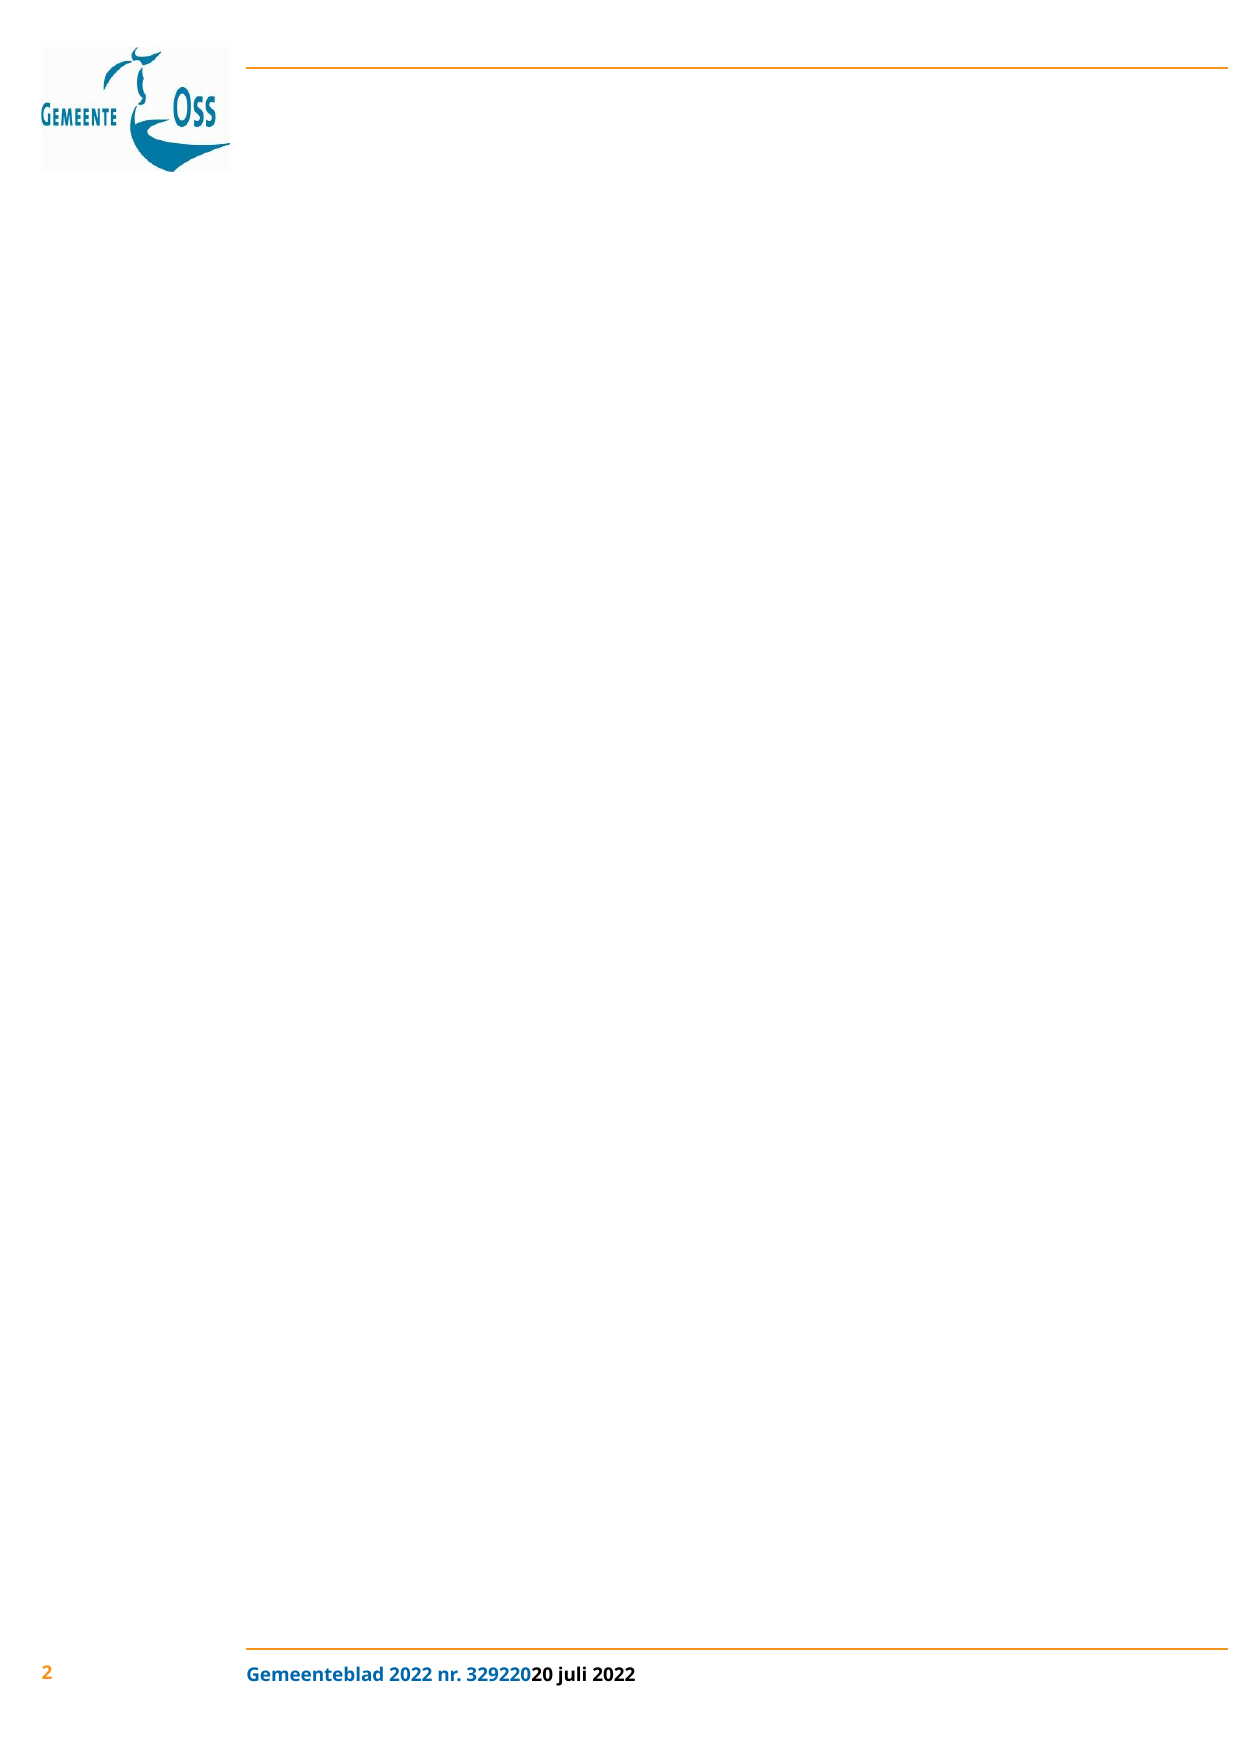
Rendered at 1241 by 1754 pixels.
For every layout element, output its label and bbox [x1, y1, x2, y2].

picture [41, 47, 231, 172]
